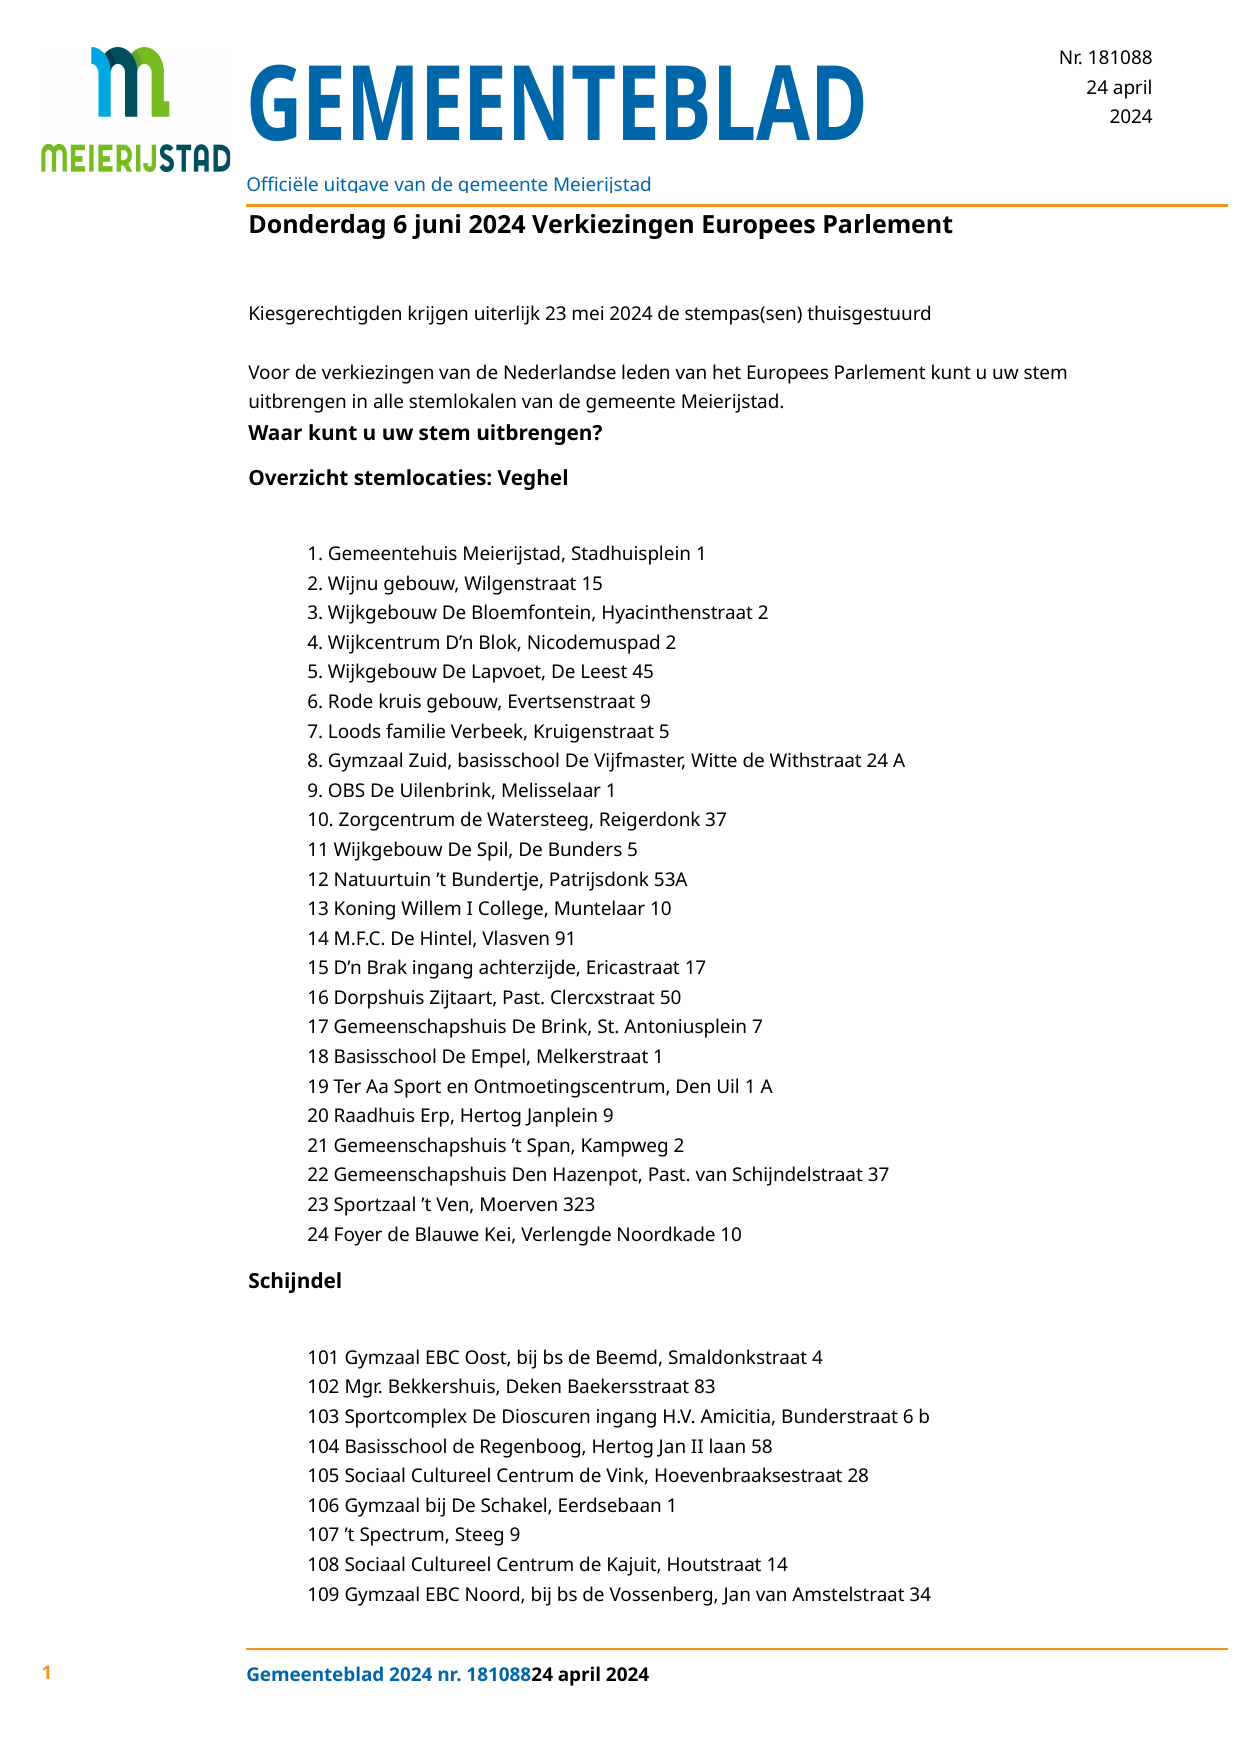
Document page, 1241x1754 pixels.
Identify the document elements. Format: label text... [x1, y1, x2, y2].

text Schijndel [248, 1266, 1152, 1295]
list 8. Gymzaal Zuid, basisschool De Vijfmaster, Witte de Withstraat 24 A [248, 747, 1152, 773]
list 23 Sportzaal ’t Ven, Moerven 323 [248, 1191, 1152, 1217]
list 7. Loods familie Verbeek, Kruigenstraat 5 [248, 718, 1152, 744]
list 9. OBS De Uilenbrink, Melisselaar 1 [248, 777, 1152, 803]
text Kiesgerechtigden krijgen uiterlijk 23 mei 2024 de stempas(sen) thuisgestuurd [248, 300, 1152, 326]
list 102 Mgr. Bekkershuis, Deken Baekersstraat 83 [248, 1374, 1152, 1399]
list 14 M.F.C. De Hintel, Vlasven 91 [248, 925, 1152, 951]
list 19 Ter Aa Sport en Ontmoetingscentrum, Den Uil 1 A [248, 1073, 1152, 1099]
list 107 ’t Spectrum, Steeg 9 [248, 1522, 1152, 1547]
list 15 D’n Brak ingang achterzijde, Ericastraat 17 [248, 954, 1152, 980]
list 11 Wijkgebouw De Spil, De Bunders 5 [248, 836, 1152, 862]
list 109 Gymzaal EBC Noord, bij bs de Vossenberg, Jan van Amstelstraat 34 [248, 1581, 1152, 1607]
list 20 Raadhuis Erp, Hertog Janplein 9 [248, 1102, 1152, 1128]
list 17 Gemeenschapshuis De Brink, St. Antoniusplein 7 [248, 1014, 1152, 1039]
text Donderdag 6 juni 2024 Verkiezingen Europees Parlement [248, 207, 1152, 241]
list 103 Sportcomplex De Dioscuren ingang H.V. Amicitia, Bunderstraat 6 b [248, 1403, 1152, 1429]
text Waar kunt u uw stem uitbrengen? [248, 418, 1152, 447]
list 105 Sociaal Cultureel Centrum de Vink, Hoevenbraaksestraat 28 [248, 1462, 1152, 1488]
list 5. Wijkgebouw De Lapvoet, De Leest 45 [248, 659, 1152, 684]
list 106 Gymzaal bij De Schakel, Eerdsebaan 1 [248, 1492, 1152, 1518]
list 6. Rode kruis gebouw, Evertsenstraat 9 [248, 688, 1152, 714]
list 4. Wijkcentrum D’n Blok, Nicodemuspad 2 [248, 629, 1152, 655]
list 10. Zorgcentrum de Watersteeg, Reigerdonk 37 [248, 807, 1152, 832]
list 3. Wijkgebouw De Bloemfontein, Hyacinthenstraat 2 [248, 599, 1152, 625]
list 24 Foyer de Blauwe Kei, Verlengde Noordkade 10 [248, 1221, 1152, 1247]
list 13 Koning Willem I College, Muntelaar 10 [248, 895, 1152, 921]
list 16 Dorpshuis Zijtaart, Past. Clercxstraat 50 [248, 984, 1152, 1010]
text Voor de verkiezingen van de Nederlandse leden van het Europees Parlement kunt u uw stem uitbrengen in alle stemlokalen van de gemeente Meierijstad. [248, 359, 1152, 414]
list 108 Sociaal Cultureel Centrum de Kajuit, Houtstraat 14 [248, 1551, 1152, 1577]
list 104 Basisschool de Regenboog, Hertog Jan II laan 58 [248, 1433, 1152, 1459]
list 22 Gemeenschapshuis Den Hazenpot, Past. van Schijndelstraat 37 [248, 1162, 1152, 1187]
list 12 Natuurtuin ’t Bundertje, Patrijsdonk 53A [248, 866, 1152, 892]
list 101 Gymzaal EBC Oost, bij bs de Beemd, Smaldonkstraat 4 [248, 1344, 1152, 1370]
list 1. Gemeentehuis Meierijstad, Stadhuisplein 1 [248, 540, 1152, 566]
list 18 Basisschool De Empel, Melkerstraat 1 [248, 1043, 1152, 1069]
list 21 Gemeenschapshuis ’t Span, Kampweg 2 [248, 1132, 1152, 1158]
picture [41, 47, 231, 172]
text Overzicht stemlocaties: Veghel [248, 463, 1152, 491]
list 2. Wijnu gebouw, Wilgenstraat 15 [248, 570, 1152, 596]
